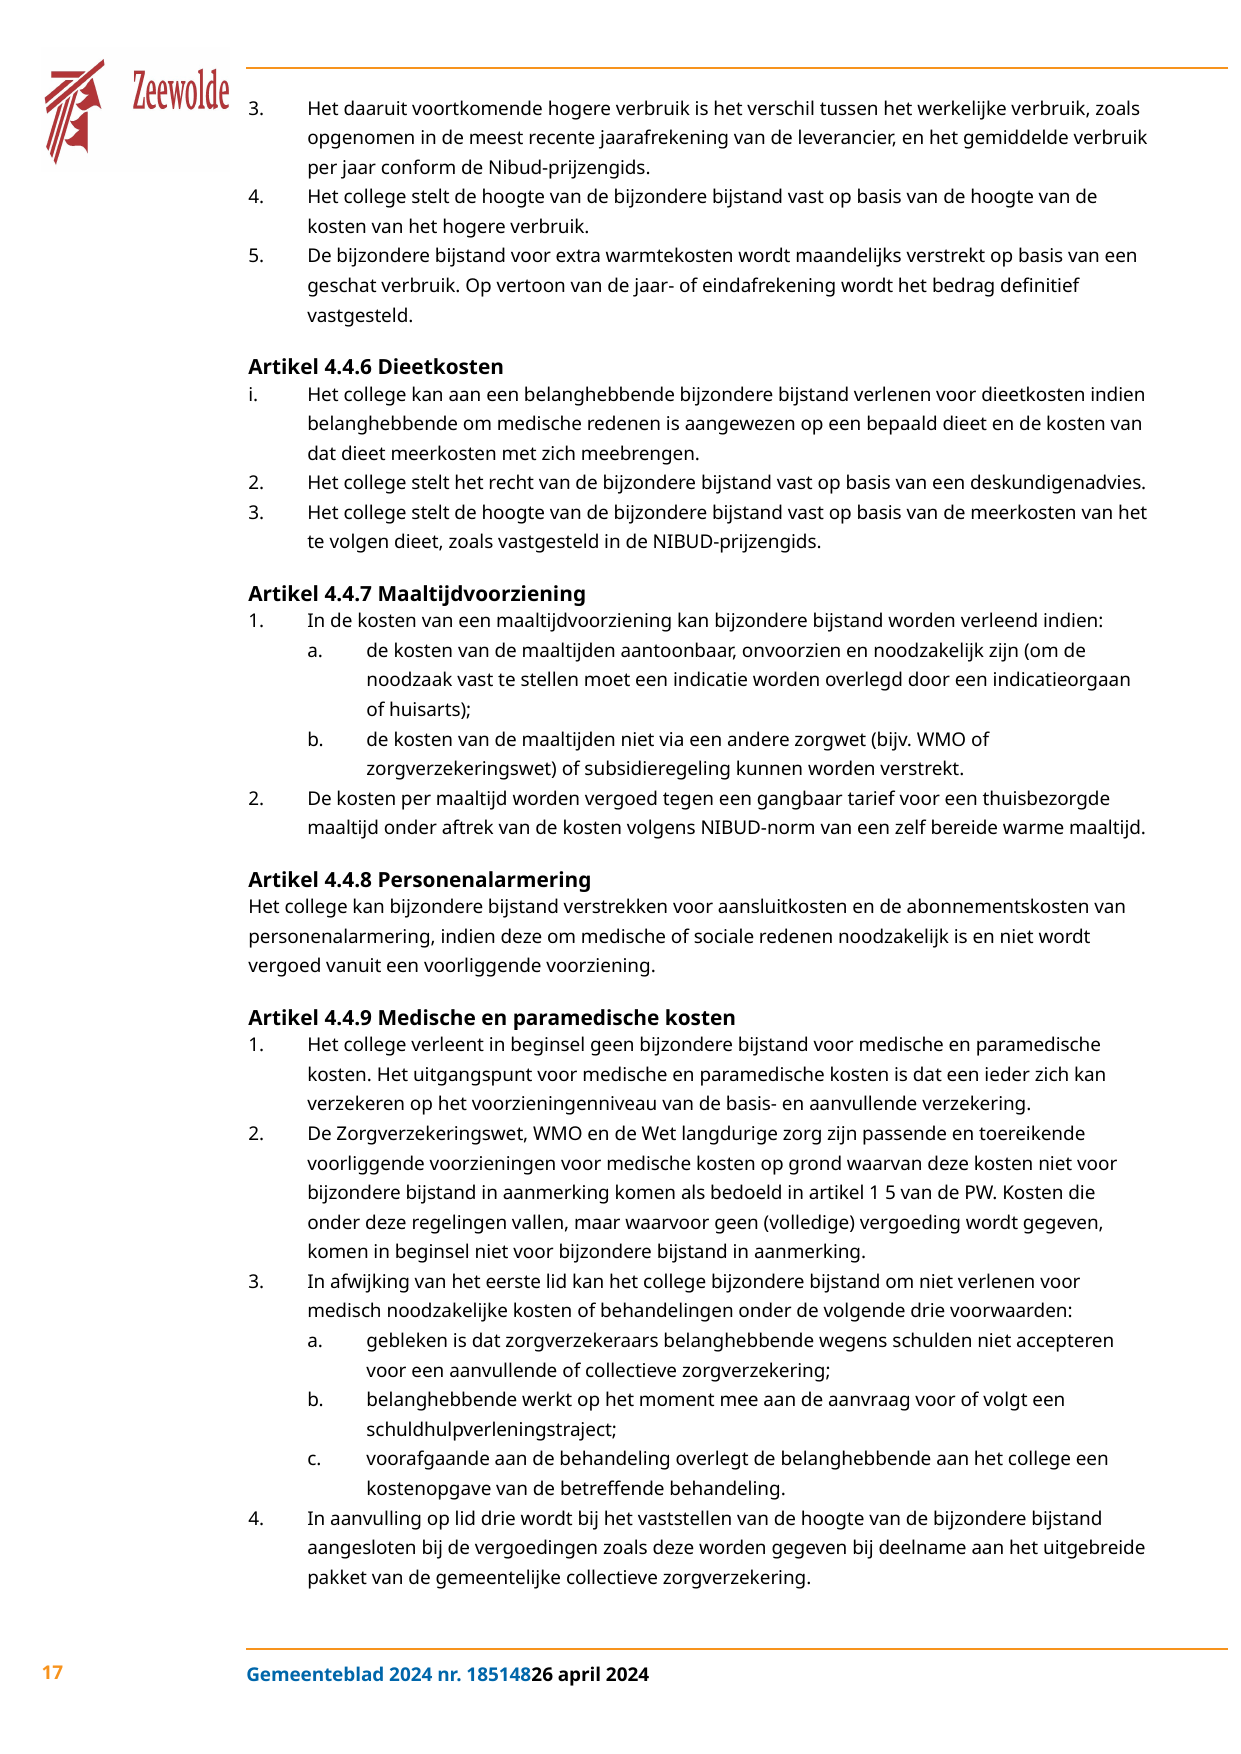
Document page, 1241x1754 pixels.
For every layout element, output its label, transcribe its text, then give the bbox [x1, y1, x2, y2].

text Artikel 4.4.7 Maaltijdvoorziening [248, 579, 1152, 607]
text Artikel 4.4.8 Personenalarmering [248, 865, 1152, 893]
list In de kosten van een maaltijdvoorziening kan bijzondere bijstand worden verleend indien: [248, 607, 1152, 633]
list de kosten van de maaltijden niet via een andere zorgwet (bijv. WMO of zorgverzekeringswet) of subsidieregeling kunnen worden verstrekt. [307, 726, 1152, 781]
list Het college stelt de hoogte van de bijzondere bijstand vast op basis van de meerkosten van het te volgen dieet, zoals vastgesteld in de NIBUD-prijzengids. [248, 499, 1152, 554]
list Het college stelt de hoogte van de bijzondere bijstand vast op basis van de hoogte van de kosten van het hogere verbruik. [248, 183, 1152, 239]
list De Zorgverzekeringswet, WMO en de Wet langdurige zorg zijn passende en toereikende voorliggende voorzieningen voor medische kosten op grond waarvan deze kosten niet voor bijzondere bijstand in aanmerking komen als bedoeld in artikel 1 5 van de PW. Kosten die onder deze regelingen vallen, maar waarvoor geen (volledige) vergoeding wordt gegeven, komen in beginsel niet voor bijzondere bijstand in aanmerking. [248, 1120, 1152, 1264]
list voorafgaande aan de behandeling overlegt de belanghebbende aan het college een kostenopgave van de betreffende behandeling. [307, 1446, 1152, 1501]
text Het college kan bijzondere bijstand verstrekken voor aansluitkosten en de abonnementskosten van personenalarmering, indien deze om medische of sociale redenen noodzakelijk is en niet wordt vergoed vanuit een voorliggende voorziening. [248, 893, 1152, 978]
list De kosten per maaltijd worden vergoed tegen een gangbaar tarief voor een thuisbezorgde maaltijd onder aftrek van de kosten volgens NIBUD-norm van een zelf bereide warme maaltijd. [248, 785, 1152, 840]
list belanghebbende werkt op het moment mee aan de aanvraag voor of volgt een schuldhulpverleningstraject; [307, 1386, 1152, 1442]
text Artikel 4.4.9 Medische en paramedische kosten [248, 1003, 1152, 1031]
list In afwijking van het eerste lid kan het college bijzondere bijstand om niet verlenen voor medisch noodzakelijke kosten of behandelingen onder de volgende drie voorwaarden: [248, 1268, 1152, 1323]
picture [41, 47, 231, 172]
list De bijzondere bijstand voor extra warmtekosten wordt maandelijks verstrekt op basis van een geschat verbruik. Op vertoon van de jaar- of eindafrekening wordt het bedrag definitief vastgesteld. [248, 243, 1152, 328]
text Artikel 4.4.6 Dieetkosten [248, 352, 1152, 381]
list In aanvulling op lid drie wordt bij het vaststellen van de hoogte van de bijzondere bijstand aangesloten bij de vergoedingen zoals deze worden gegeven bij deelname aan het uitgebreide pakket van de gemeentelijke collectieve zorgverzekering. [248, 1505, 1152, 1590]
list Het college kan aan een belanghebbende bijzondere bijstand verlenen voor dieetkosten indien belanghebbende om medische redenen is aangewezen op een bepaald dieet en de kosten van dat dieet meerkosten met zich meebrengen. [248, 381, 1152, 466]
list Het daaruit voortkomende hogere verbruik is het verschil tussen het werkelijke verbruik, zoals opgenomen in de meest recente jaarafrekening van de leverancier, en het gemiddelde verbruik per jaar conform de Nibud-prijzengids. [248, 95, 1152, 180]
list de kosten van de maaltijden aantoonbaar, onvoorzien en noodzakelijk zijn (om de noodzaak vast te stellen moet een indicatie worden overlegd door een indicatieorgaan of huisarts); [307, 637, 1152, 722]
list Het college verleent in beginsel geen bijzondere bijstand voor medische en paramedische kosten. Het uitgangspunt voor medische en paramedische kosten is dat een ieder zich kan verzekeren op het voorzieningenniveau van de basis- en aanvullende verzekering. [248, 1031, 1152, 1116]
list gebleken is dat zorgverzekeraars belanghebbende wegens schulden niet accepteren voor een aanvullende of collectieve zorgverzekering; [307, 1327, 1152, 1383]
list Het college stelt het recht van de bijzondere bijstand vast op basis van een deskundigenadvies. [248, 469, 1152, 495]
